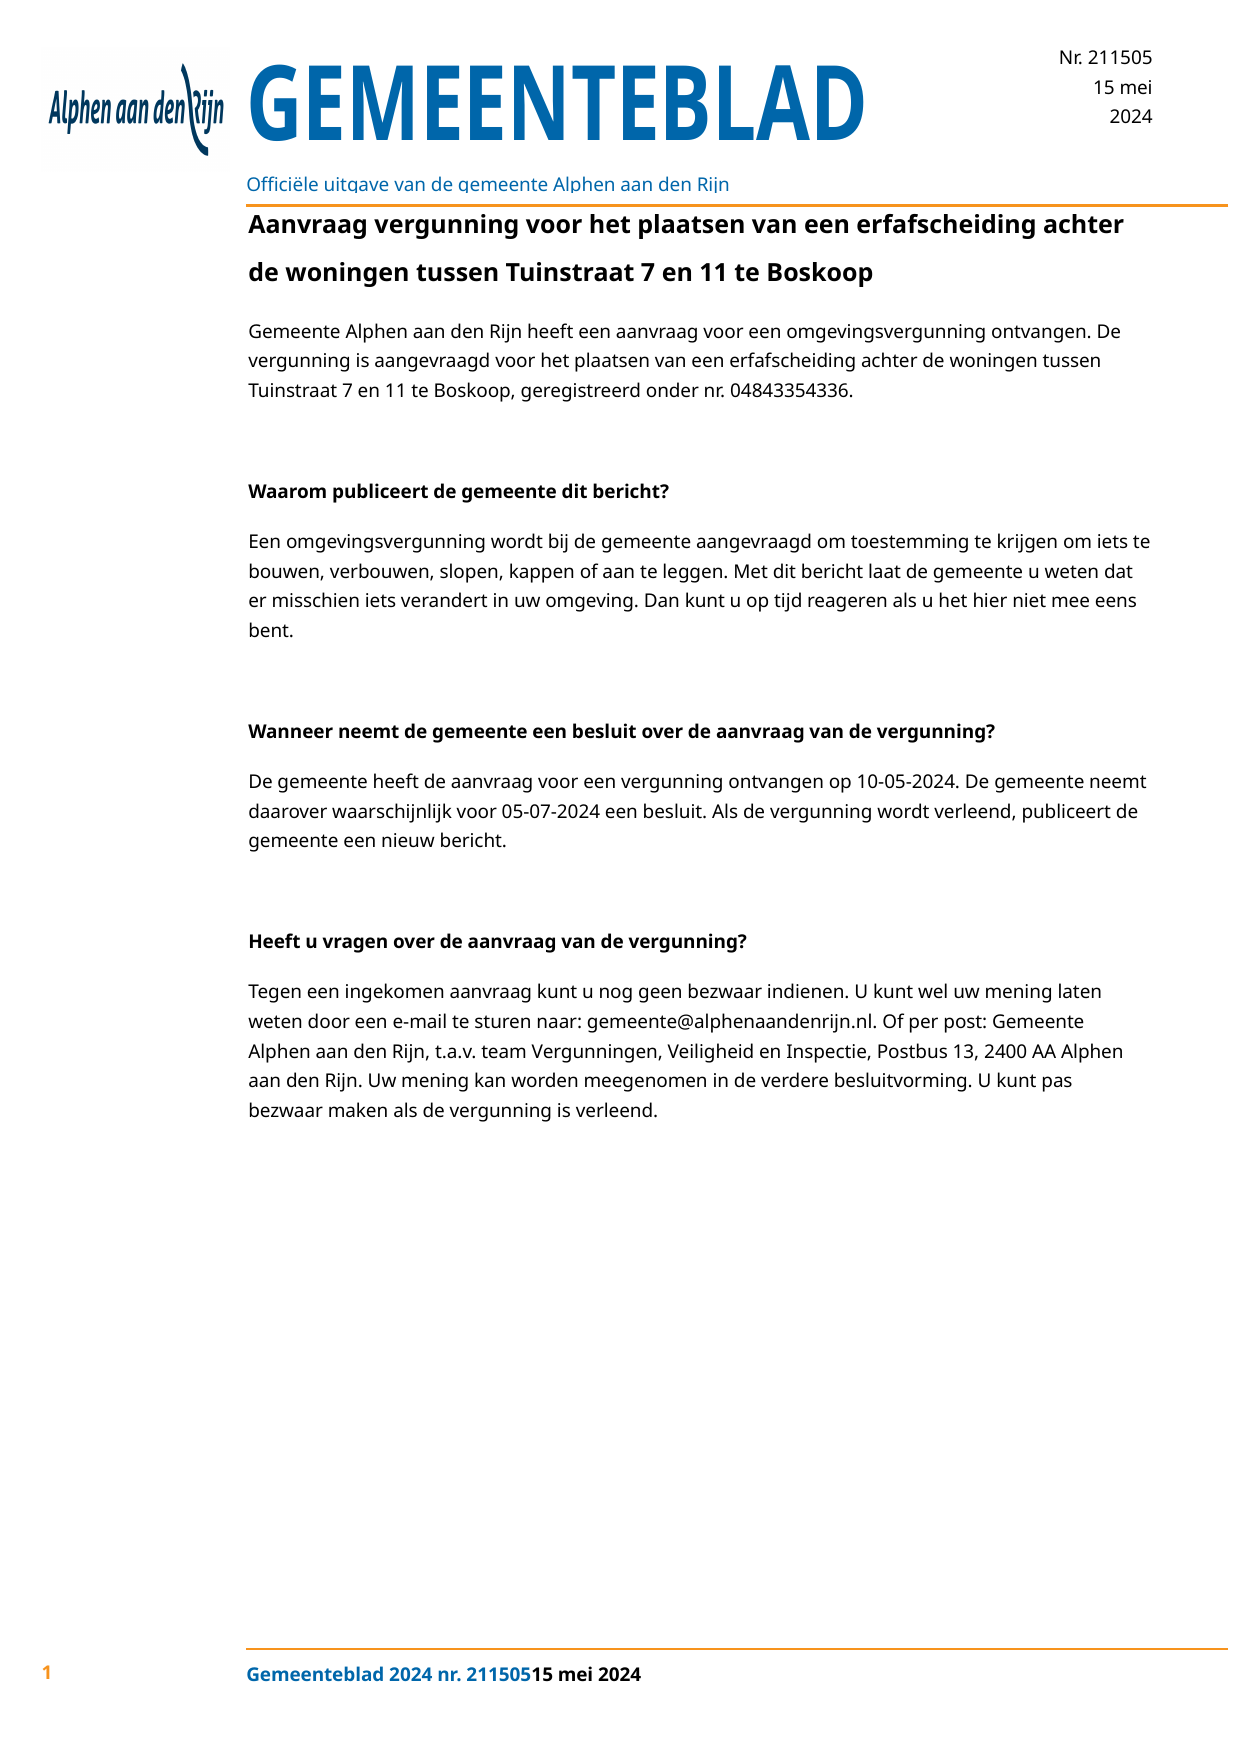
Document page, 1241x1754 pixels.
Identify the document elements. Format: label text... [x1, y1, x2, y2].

text Waarom publiceert de gemeente dit bericht? [248, 478, 1152, 504]
picture [41, 47, 231, 172]
text Wanneer neemt de gemeente een besluit over de aanvraag van de vergunning? [248, 718, 1152, 744]
text Aanvraag vergunning voor het plaatsen van een erfafscheiding achter de woningen tussen Tuinstraat 7 en 11 te Boskoop [248, 207, 1152, 288]
text Een omgevingsvergunning wordt bij de gemeente aangevraagd om toestemming te krijgen om iets te bouwen, verbouwen, slopen, kappen of aan te leggen. Met dit bericht laat de gemeente u weten dat er misschien iets verandert in uw omgeving. Dan kunt u op tijd reageren als u het hier niet mee eens bent. [248, 528, 1152, 643]
text Heeft u vragen over de aanvraag van de vergunning? [248, 928, 1152, 954]
text De gemeente heeft de aanvraag voor een vergunning ontvangen op 10-05-2024. De gemeente neemt daarover waarschijnlijk voor 05-07-2024 een besluit. Als de vergunning wordt verleend, publiceert de gemeente een nieuw bericht. [248, 768, 1152, 853]
text Tegen een ingekomen aanvraag kunt u nog geen bezwaar indienen. U kunt wel uw mening laten weten door een e-mail te sturen naar: gemeente@alphenaandenrijn.nl. Of per post: Gemeente Alphen aan den Rijn, t.a.v. team Vergunningen, Veiligheid en Inspectie, Postbus 13, 2400 AA Alphen aan den Rijn. Uw mening kan worden meegenomen in de verdere besluitvorming. U kunt pas bezwaar maken als de vergunning is verleend. [248, 979, 1152, 1123]
text Gemeente Alphen aan den Rijn heeft een aanvraag voor een omgevingsvergunning ontvangen. De vergunning is aangevraagd voor het plaatsen van een erfafscheiding achter de woningen tussen Tuinstraat 7 en 11 te Boskoop, geregistreerd onder nr. 04843354336. [248, 318, 1152, 403]
